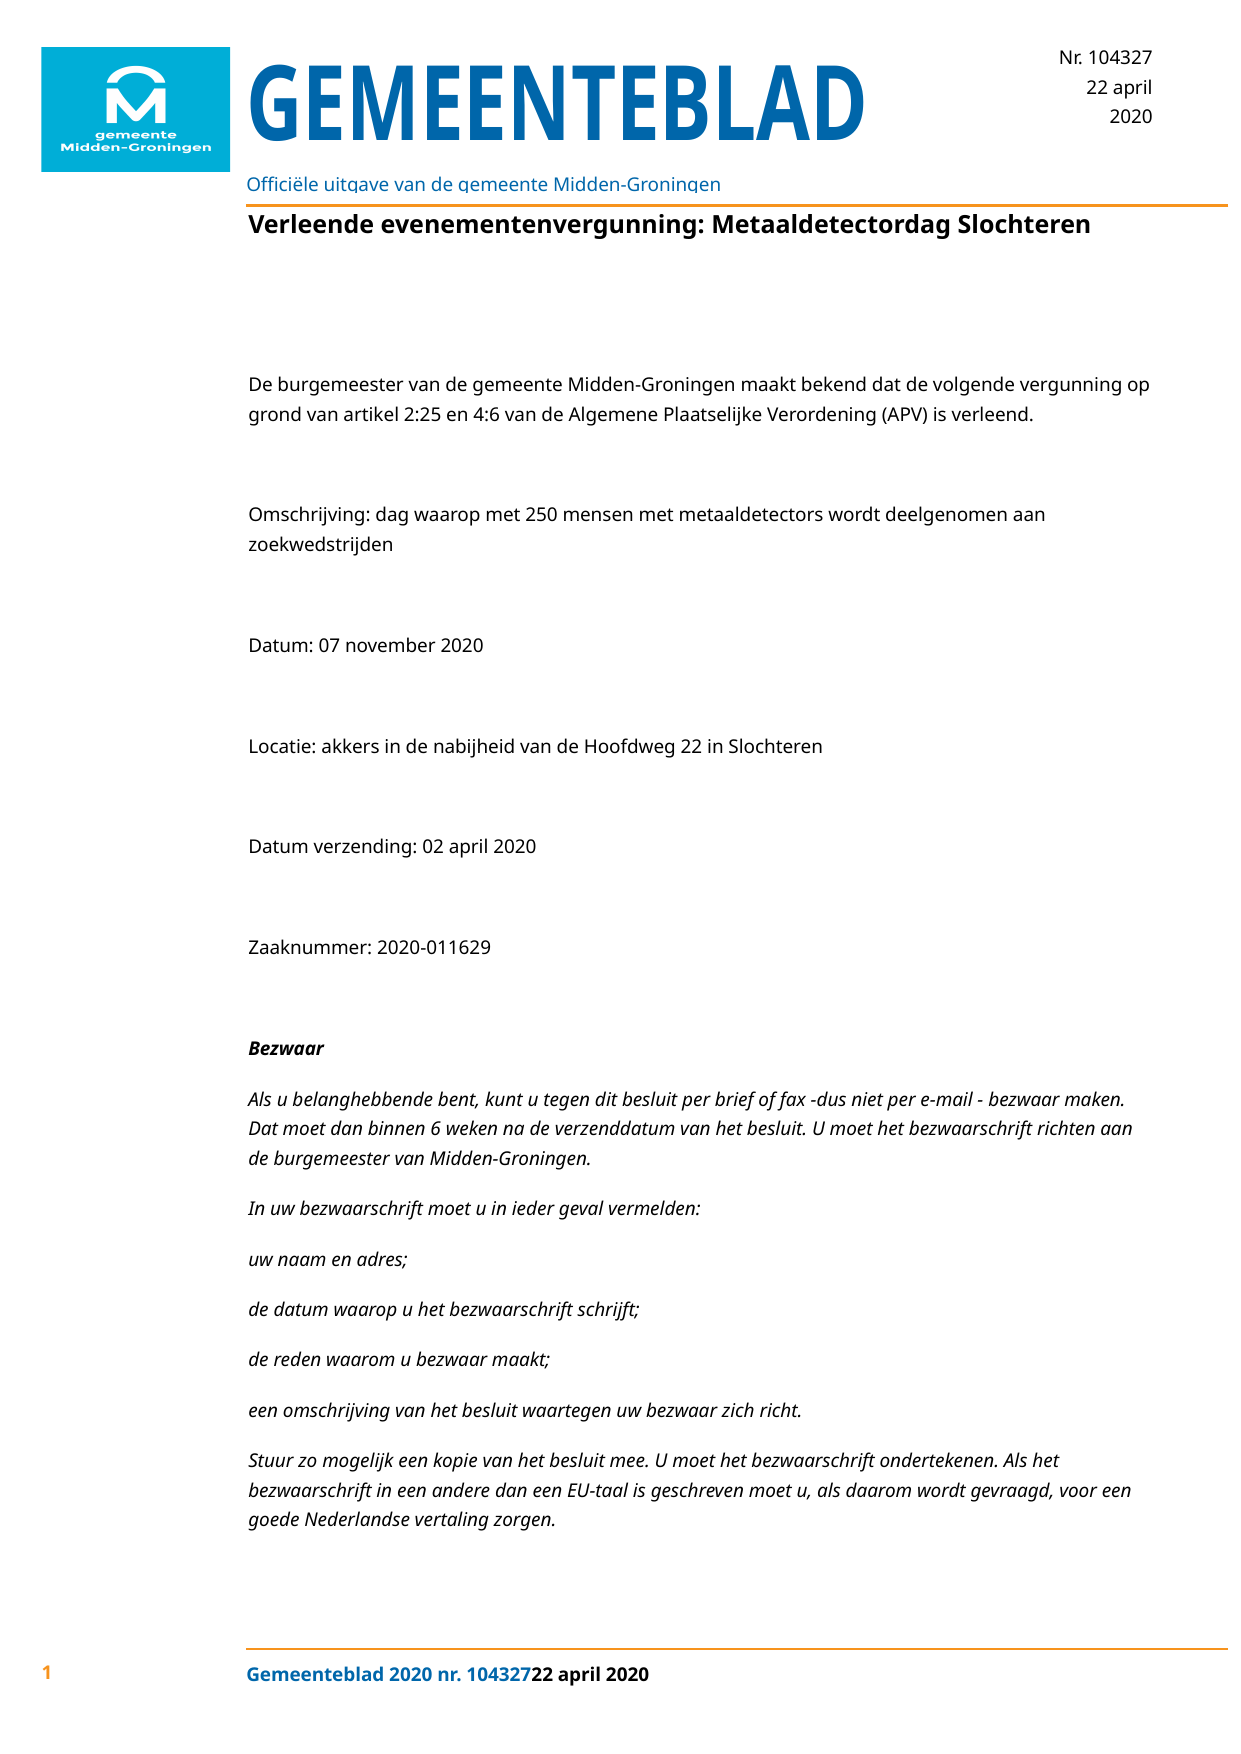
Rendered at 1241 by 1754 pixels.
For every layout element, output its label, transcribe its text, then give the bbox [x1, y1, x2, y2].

text Verleende evenementenvergunning: Metaaldetectordag Slochteren [248, 207, 1152, 241]
text een omschrijving van het besluit waartegen uw bezwaar zich richt. [248, 1397, 1152, 1423]
text de reden waarom u bezwaar maakt; [248, 1347, 1152, 1372]
text Datum: 07 november 2020 [248, 632, 1152, 658]
text Als u belanghebbende bent, kunt u tegen dit besluit per brief of fax -dus niet per e-mail - bezwaar maken. Dat moet dan binnen 6 weken na de verzenddatum van het besluit. U moet het bezwaarschrift richten aan de burgemeester van Midden-Groningen. [248, 1086, 1152, 1171]
text In uw bezwaarschrift moet u in ieder geval vermelden: [248, 1195, 1152, 1221]
text Bezwaar [248, 1035, 1152, 1061]
picture [108, 66, 164, 82]
text Stuur zo mogelijk een kopie van het besluit mee. U moet het bezwaarschrift ondertekenen. Als het bezwaarschrift in een andere dan een EU-taal is geschreven moet u, als daarom wordt gevraagd, voor een goede Nederlandse vertaling zorgen. [248, 1447, 1152, 1532]
picture [184, 146, 190, 153]
text de datum waarop u het bezwaarschrift schrijft; [248, 1296, 1152, 1322]
text Omschrijving: dag waarop met 250 mensen met metaaldetectors wordt deelgenomen aan zoekwedstrijden [248, 502, 1152, 557]
text De burgemeester van de gemeente Midden-Groningen maakt bekend dat de volgende vergunning op grond van artikel 2:25 en 4:6 van de Algemene Plaatselijke Verordening (APV) is verleend. [248, 371, 1152, 426]
text Zaaknummer: 2020-011629 [248, 934, 1152, 960]
text uw naam en adres; [248, 1246, 1152, 1271]
text Locatie: akkers in de nabijheid van de Hoofdweg 22 in Slochteren [248, 733, 1152, 758]
text Datum verzending: 02 april 2020 [248, 834, 1152, 859]
picture [107, 89, 165, 122]
